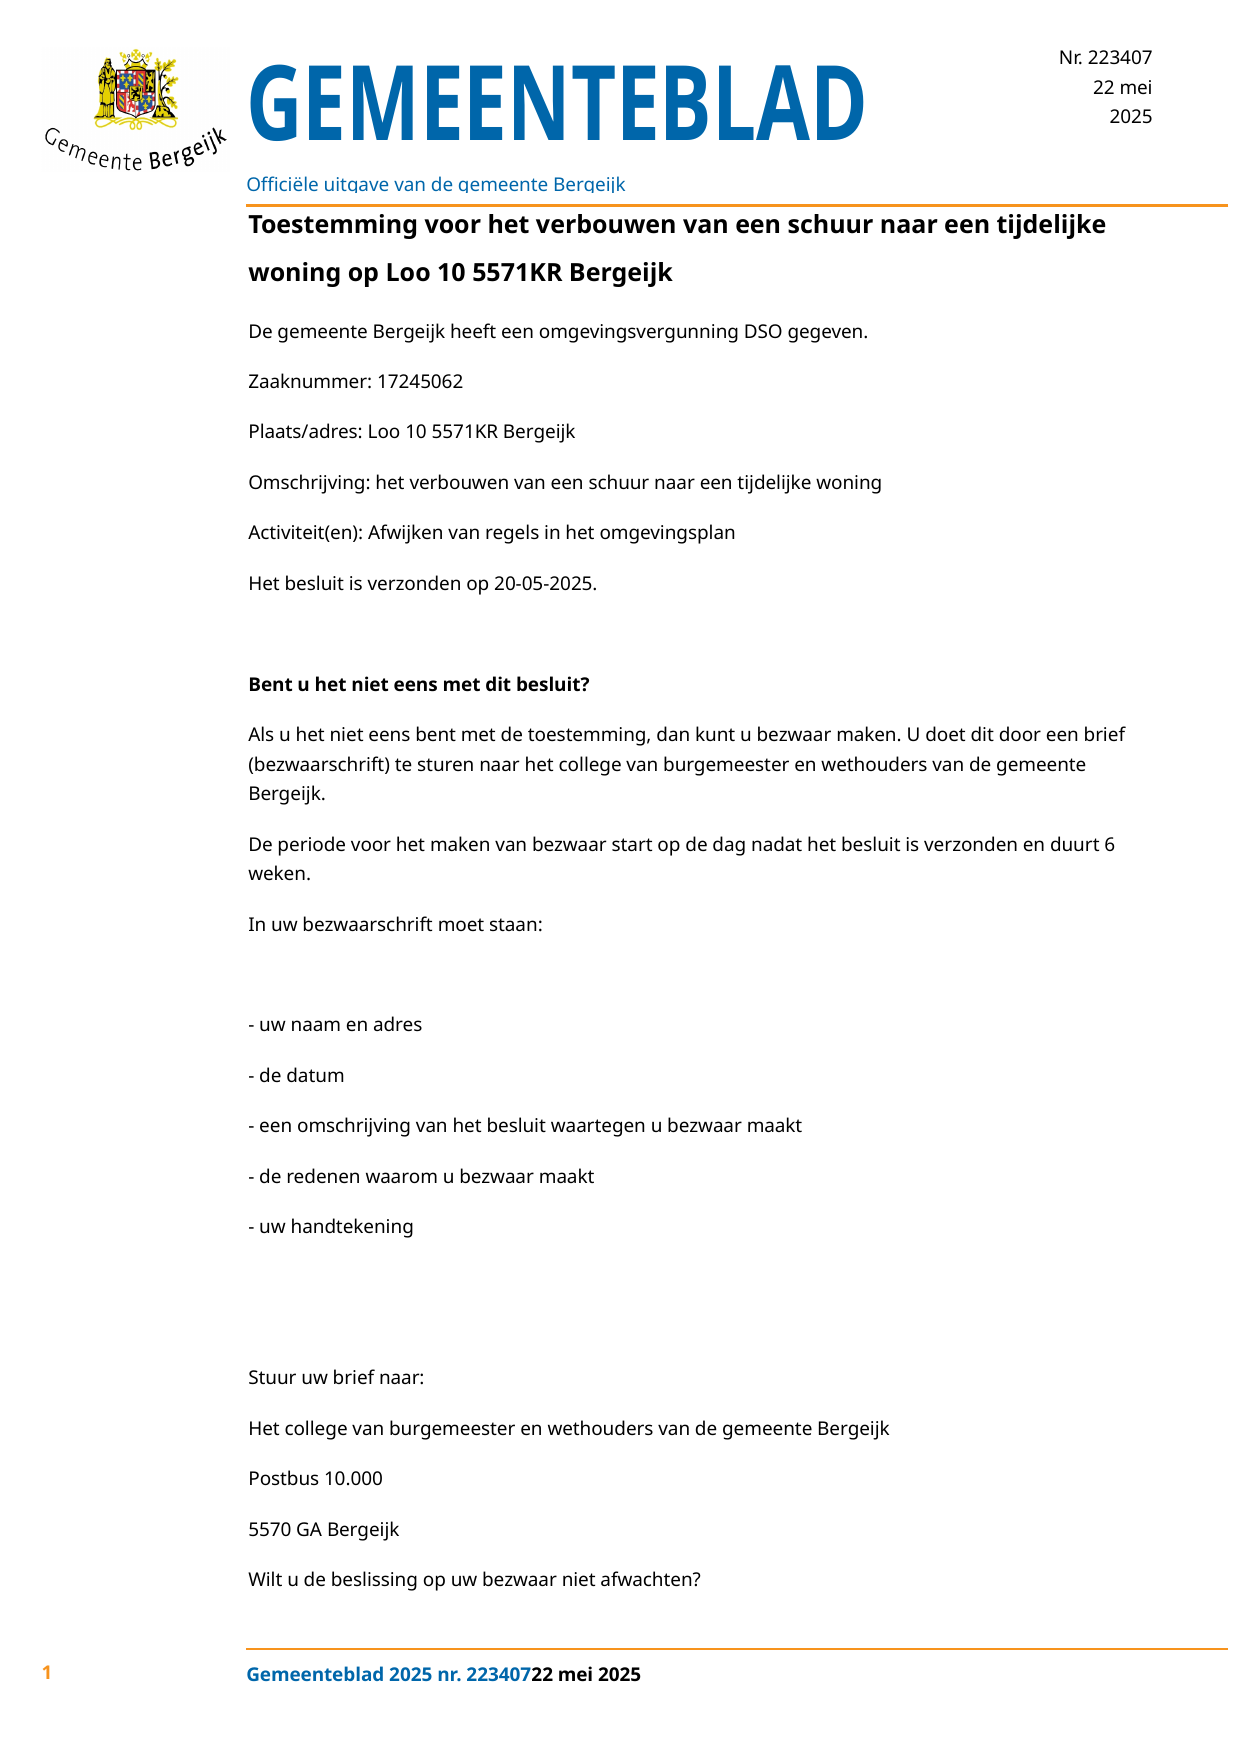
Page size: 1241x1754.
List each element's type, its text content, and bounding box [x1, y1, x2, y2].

text De periode voor het maken van bezwaar start op de dag nadat het besluit is verzonden en duurt 6 weken. [248, 831, 1152, 886]
picture [41, 47, 231, 172]
text Het college van burgemeester en wethouders van de gemeente Bergeijk [248, 1415, 1152, 1441]
text Toestemming voor het verbouwen van een schuur naar een tijdelijke woning op Loo 10 5571KR Bergeijk [248, 207, 1152, 288]
text Het besluit is verzonden op 20-05-2025. [248, 570, 1152, 596]
text De gemeente Bergeijk heeft een omgevingsvergunning DSO gegeven. [248, 318, 1152, 344]
text In uw bezwaarschrift moet staan: [248, 911, 1152, 937]
text Zaaknummer: 17245062 [248, 368, 1152, 394]
text Bent u het niet eens met dit besluit? [248, 671, 1152, 697]
text - een omschrijving van het besluit waartegen u bezwaar maakt [248, 1112, 1152, 1138]
text Wilt u de beslissing op uw bezwaar niet afwachten? [248, 1566, 1152, 1592]
text - uw handtekening [248, 1213, 1152, 1239]
text 5570 GA Bergeijk [248, 1516, 1152, 1542]
text - de redenen waarom u bezwaar maakt [248, 1163, 1152, 1189]
text Activiteit(en): Afwijken van regels in het omgevingsplan [248, 519, 1152, 545]
text Omschrijving: het verbouwen van een schuur naar een tijdelijke woning [248, 469, 1152, 495]
text - de datum [248, 1062, 1152, 1088]
text Plaats/adres: Loo 10 5571KR Bergeijk [248, 419, 1152, 444]
text Stuur uw brief naar: [248, 1364, 1152, 1390]
text Postbus 10.000 [248, 1465, 1152, 1491]
text Als u het niet eens bent met de toestemming, dan kunt u bezwaar maken. U doet dit door een brief (bezwaarschrift) te sturen naar het college van burgemeester en wethouders van de gemeente Bergeijk. [248, 721, 1152, 806]
text - uw naam en adres [248, 1012, 1152, 1037]
